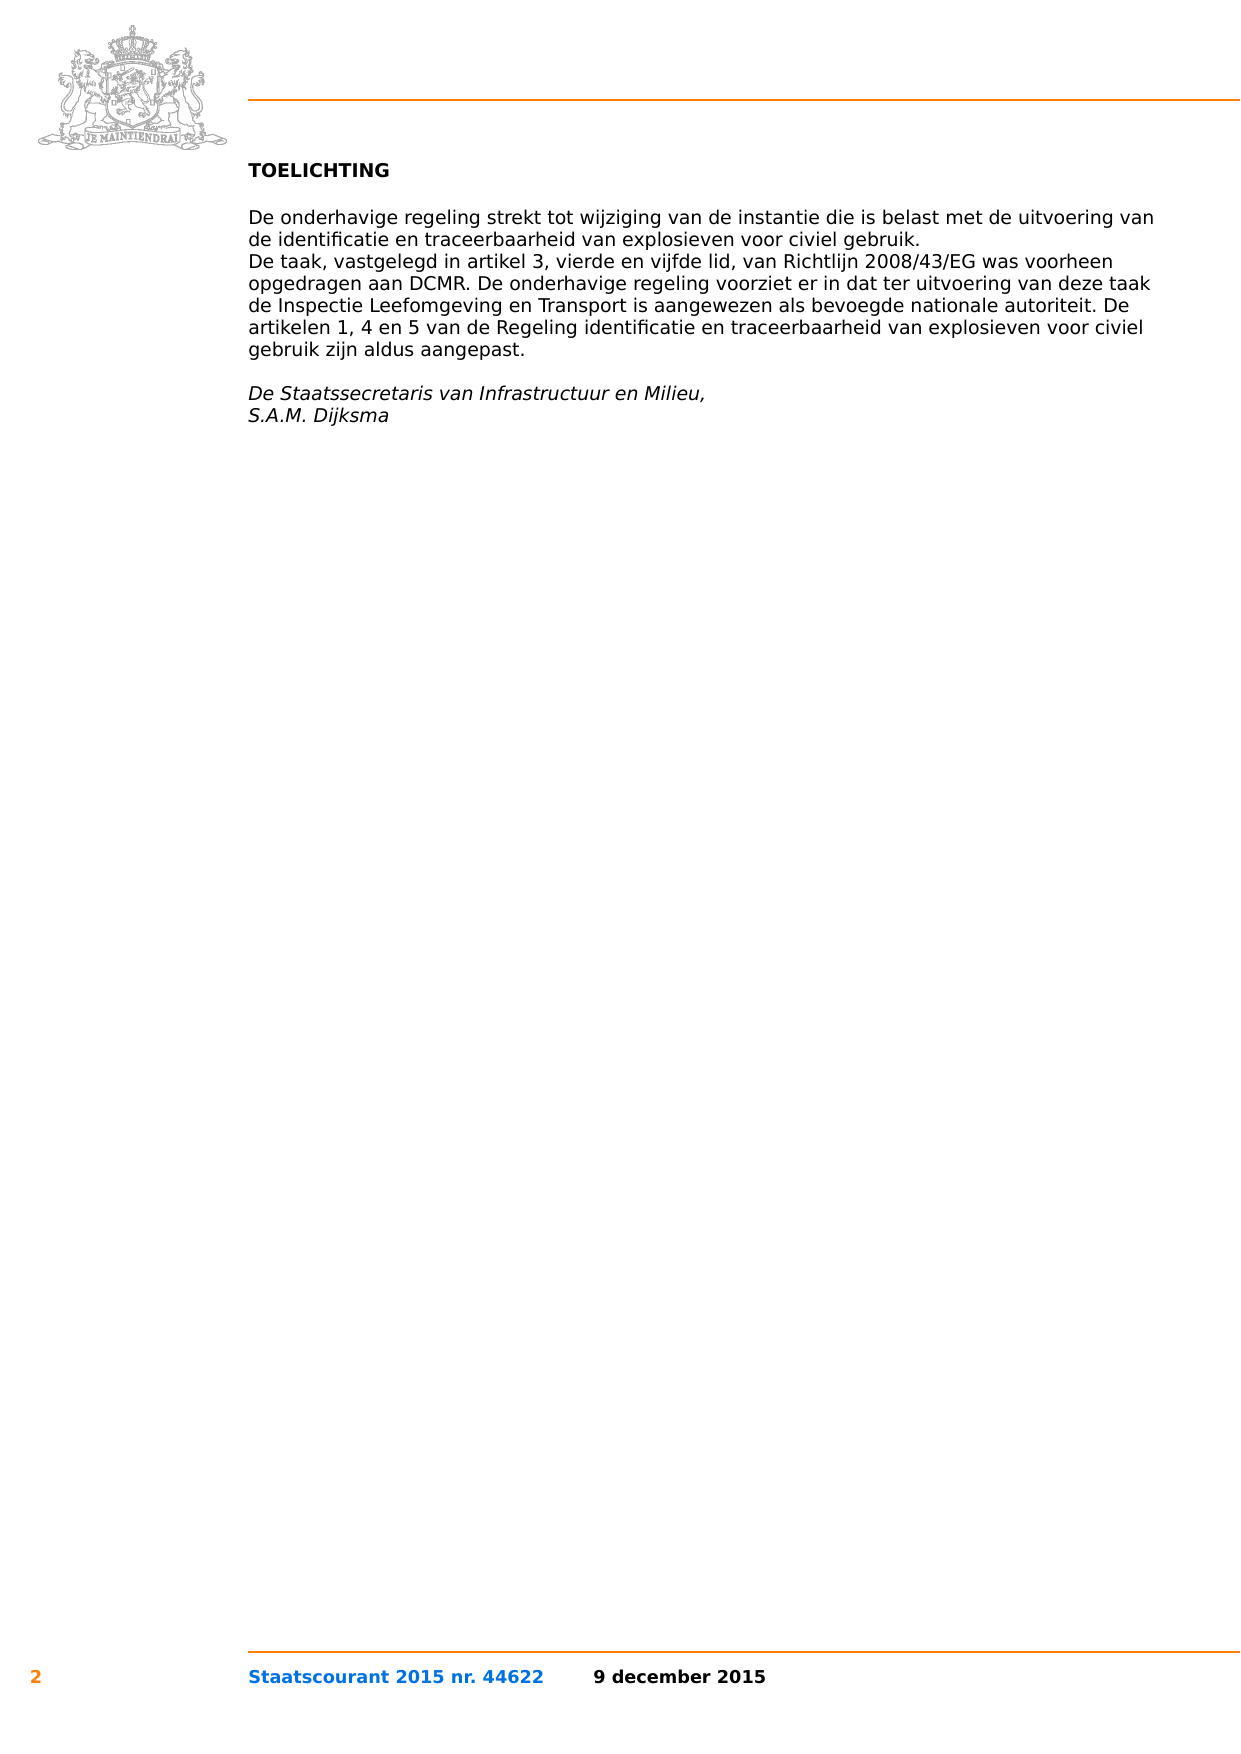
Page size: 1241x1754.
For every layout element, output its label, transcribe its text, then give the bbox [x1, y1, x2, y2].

text De taak, vastgelegd in artikel 3, vierde en vijfde lid, van Richtlijn 2008/43/EG was voorheen opgedragen aan DCMR. De onderhavige regeling voorziet er in dat ter uitvoering van deze taak de Inspectie Leefomgeving en Transport is aangewezen als bevoegde nationale autoriteit. De artikelen 1, 4 en 5 van de Regeling identificatie en traceerbaarheid van explosieven voor civiel gebruik zijn aldus aangepast. [248, 251, 1163, 361]
text De Staatssecretaris van Infrastructuur en Milieu, S.A.M. Dijksma [248, 383, 1163, 427]
subtitle TOELICHTING [248, 160, 1163, 182]
picture [38, 25, 227, 150]
text De onderhavige regeling strekt tot wijziging van de instantie die is belast met de uitvoering van de identificatie en traceerbaarheid van explosieven voor civiel gebruik. [248, 207, 1163, 251]
